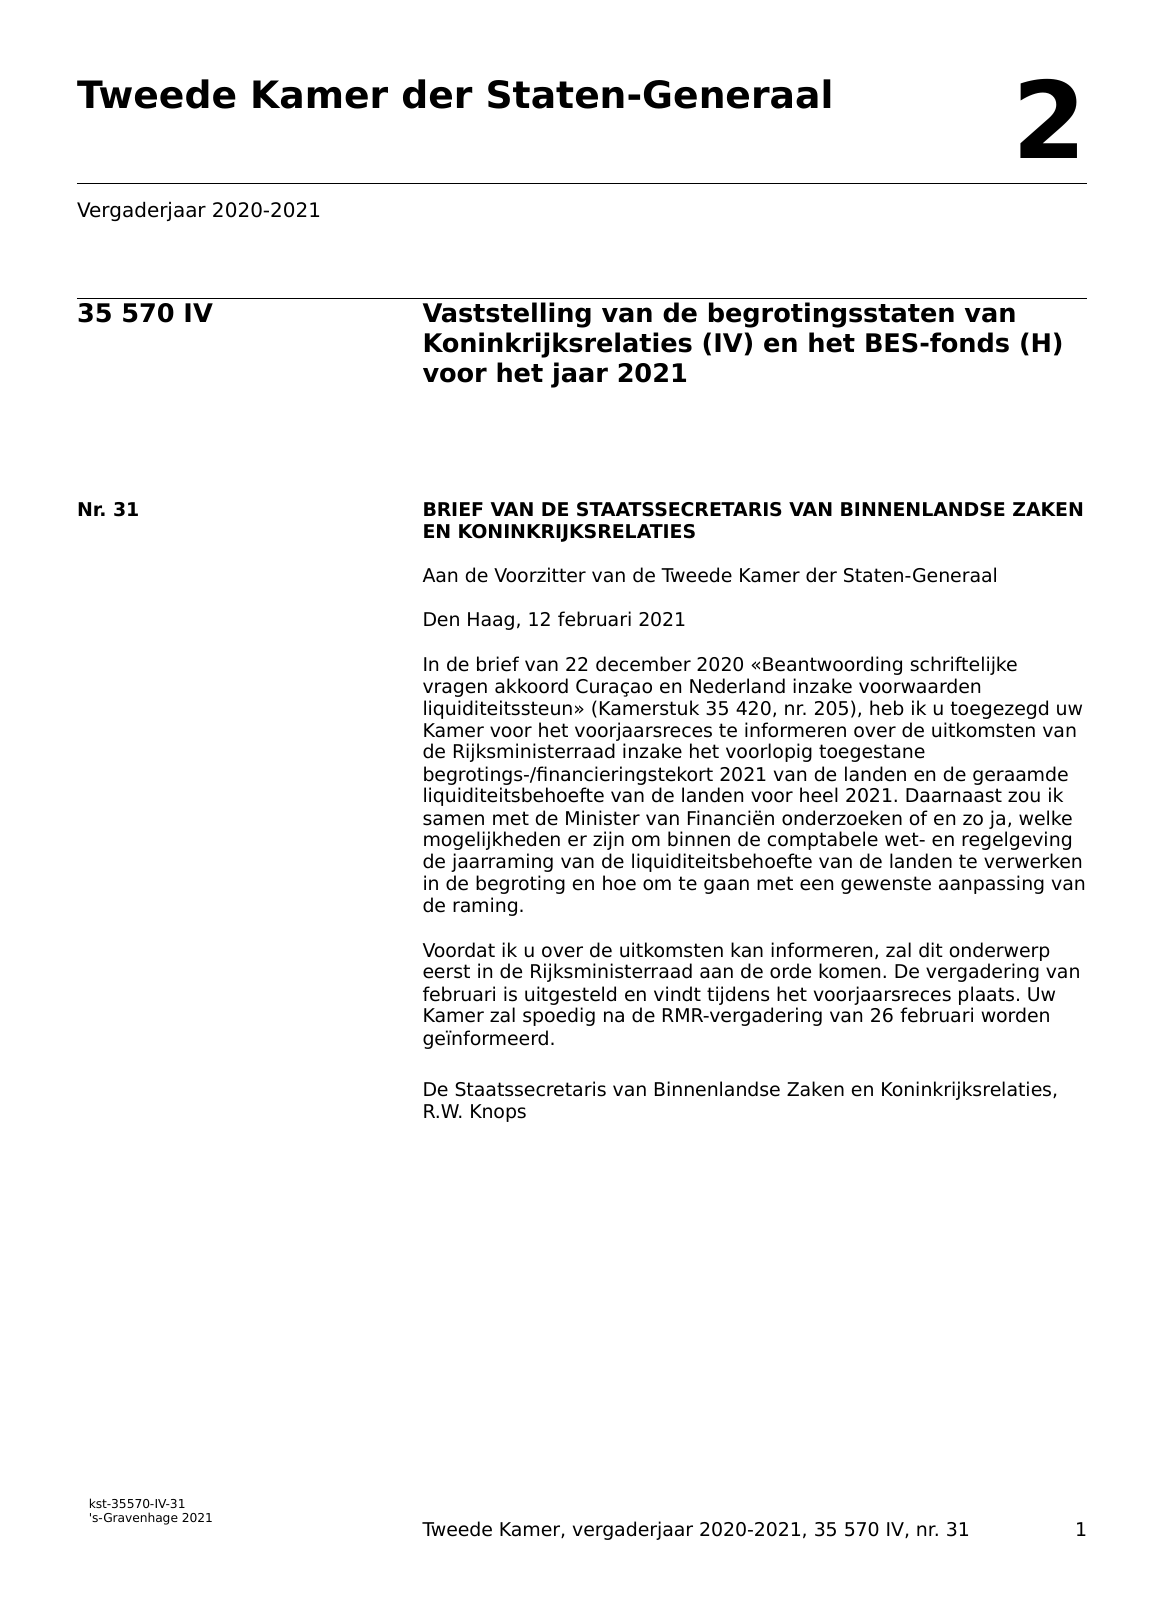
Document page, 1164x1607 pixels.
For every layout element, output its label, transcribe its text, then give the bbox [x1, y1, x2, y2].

text Aan de Voorzitter van de Tweede Kamer der Staten-Generaal [422, 565, 1087, 587]
subtitle Nr. 31 BRIEF VAN DE STAATSSECRETARIS VAN BINNENLANDSE ZAKEN EN KONINKRIJKSRELATIES [77, 499, 1087, 543]
table_header Tweede Kamer der Staten-Generaal [77, 59, 886, 183]
subtitle 35 570 IV Vaststelling van de begrotingsstaten van Koninkrijksrelaties (IV) en het BES-fonds (H) voor het jaar 2021 [77, 299, 1087, 388]
text Voordat ik u over de uitkomsten kan informeren, zal dit onderwerp eerst in de Rijksministerraad aan de orde komen. De vergadering van februari is uitgesteld en vindt tijdens het voorjaarsreces plaats. Uw Kamer zal spoedig na de RMR-vergadering van 26 februari worden geïnformeerd. [422, 939, 1087, 1049]
text Den Haag, 12 februari 2021 [422, 609, 1087, 631]
text 's-Gravenhage 2021 [88, 1511, 323, 1525]
text kst-35570-IV-31 [88, 1497, 323, 1511]
text De Staatssecretaris van Binnenlandse Zaken en Koninkrijksrelaties, R.W. Knops [422, 1079, 1087, 1123]
text In de brief van 22 december 2020 «Beantwoording schriftelijke vragen akkoord Curaçao en Nederland inzake voorwaarden liquiditeitssteun» (Kamerstuk 35 420, nr. 205), heb ik u toegezegd uw Kamer voor het voorjaarsreces te informeren over de uitkomsten van de Rijksministerraad inzake het voorlopig toegestane begrotings-/financieringstekort 2021 van de landen en de geraamde liquiditeitsbehoefte van de landen voor heel 2021. Daarnaast zou ik samen met de Minister van Financiën onderzoeken of en zo ja, welke mogelijkheden er zijn om binnen de comptabele wet- en regelgeving de jaarraming van de liquiditeitsbehoefte van de landen te verwerken in de begroting en hoe om te gaan met een gewenste aanpassing van de raming. [422, 653, 1087, 917]
table_cell Vergaderjaar 2020-2021 [77, 184, 1087, 298]
table_header 2 [886, 59, 1087, 183]
